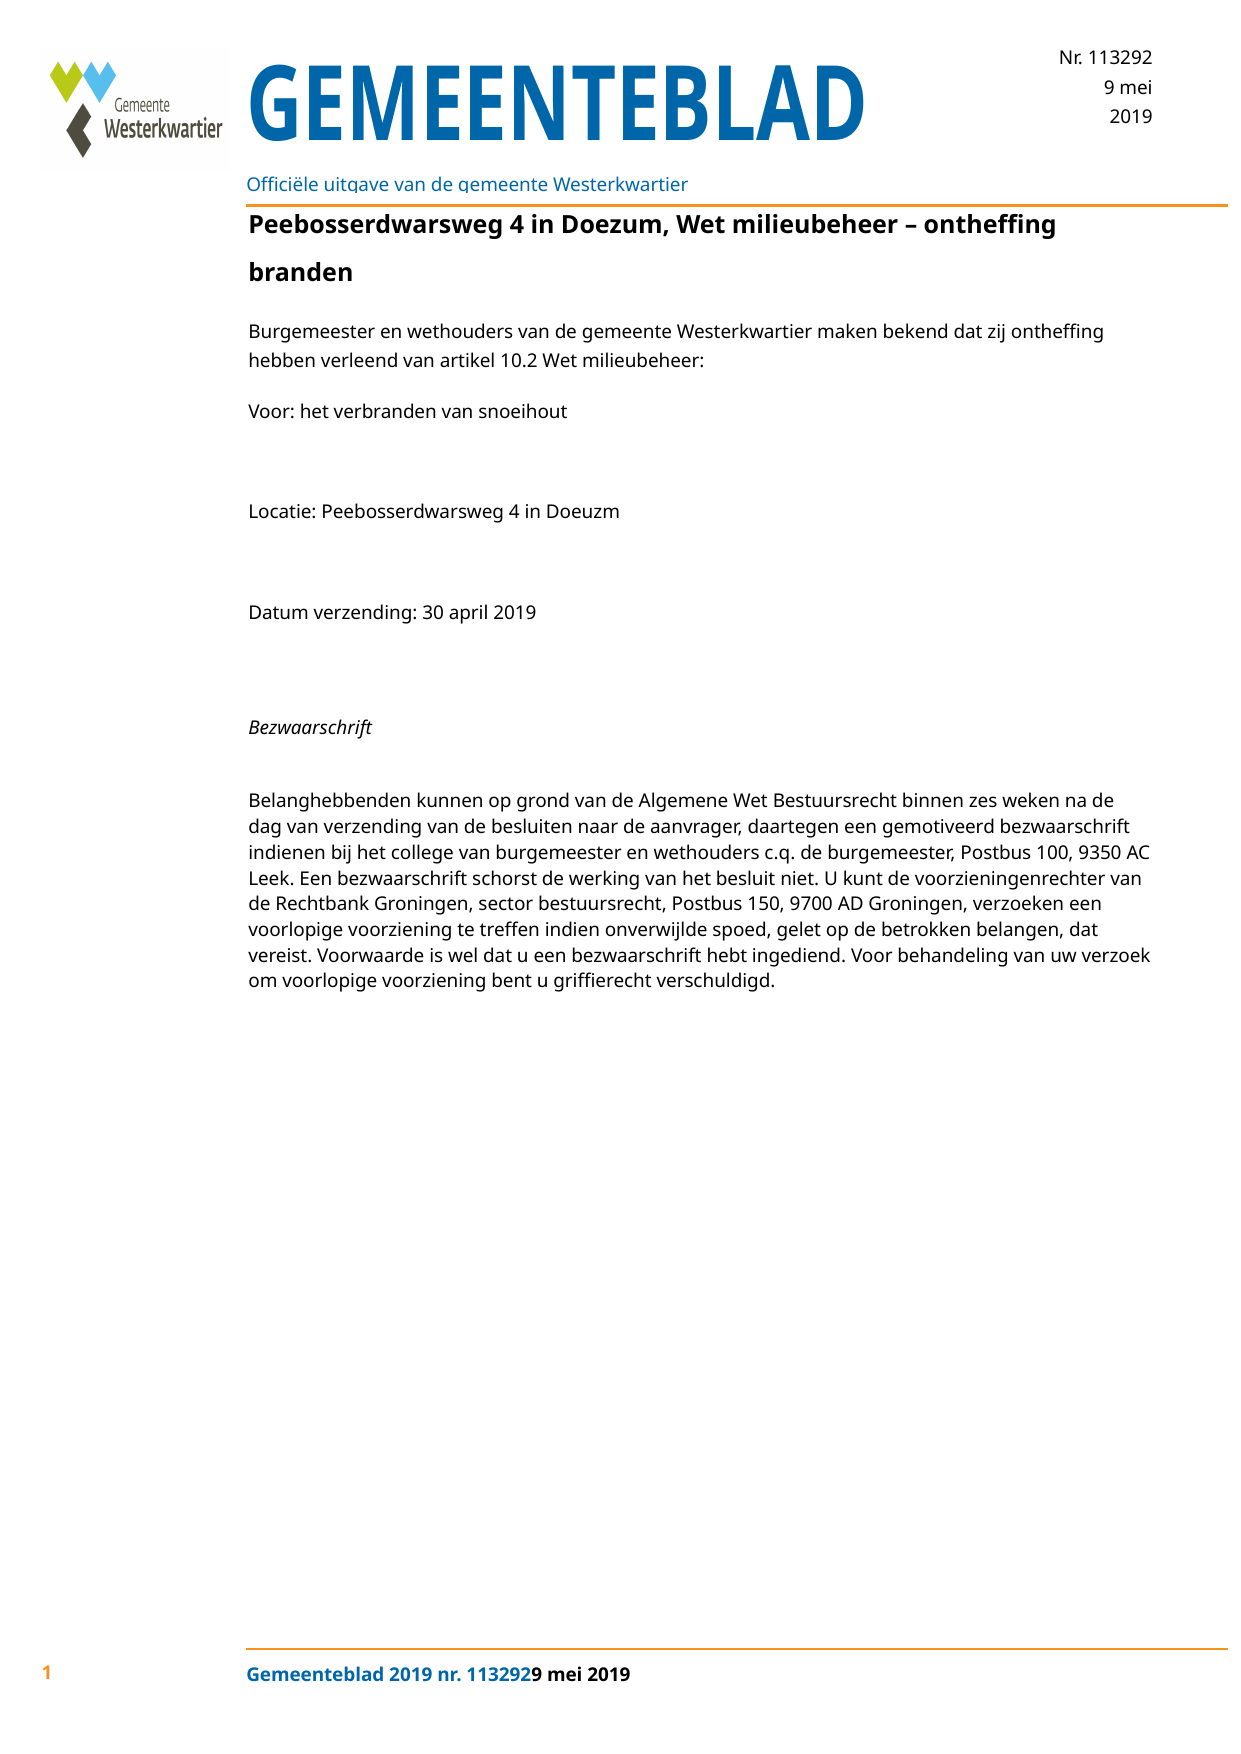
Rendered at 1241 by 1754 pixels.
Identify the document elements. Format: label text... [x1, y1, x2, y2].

text Datum verzending: 30 april 2019 [248, 599, 1152, 625]
text Bezwaarschrift [248, 714, 1152, 740]
text Peebosserdwarsweg 4 in Doezum, Wet milieubeheer – ontheffing branden [248, 207, 1152, 288]
text Voor: het verbranden van snoeihout [248, 398, 1152, 424]
text Burgemeester en wethouders van de gemeente Westerkwartier maken bekend dat zij ontheffing hebben verleend van artikel 10.2 Wet milieubeheer: [248, 318, 1152, 373]
text Belanghebbenden kunnen op grond van de Algemene Wet Bestuursrecht binnen zes weken na de dag van verzending van de besluiten naar de aanvrager, daartegen een gemotiveerd bezwaarschrift indienen bij het college van burgemeester en wethouders c.q. de burgemeester, Postbus 100, 9350 AC Leek. Een bezwaarschrift schorst de werking van het besluit niet. U kunt de voorzieningenrechter van de Rechtbank Groningen, sector bestuursrecht, Postbus 150, 9700 AD Groningen, verzoeken een voorlopige voorziening te treffen indien onverwijlde spoed, gelet op de betrokken belangen, dat vereist. Voorwaarde is wel dat u een bezwaarschrift hebt ingediend. Voor behandeling van uw verzoek om voorlopige voorziening bent u griffierecht verschuldigd. [248, 787, 1152, 993]
text Locatie: Peebosserdwarsweg 4 in Doeuzm [248, 499, 1152, 524]
picture [41, 47, 231, 172]
